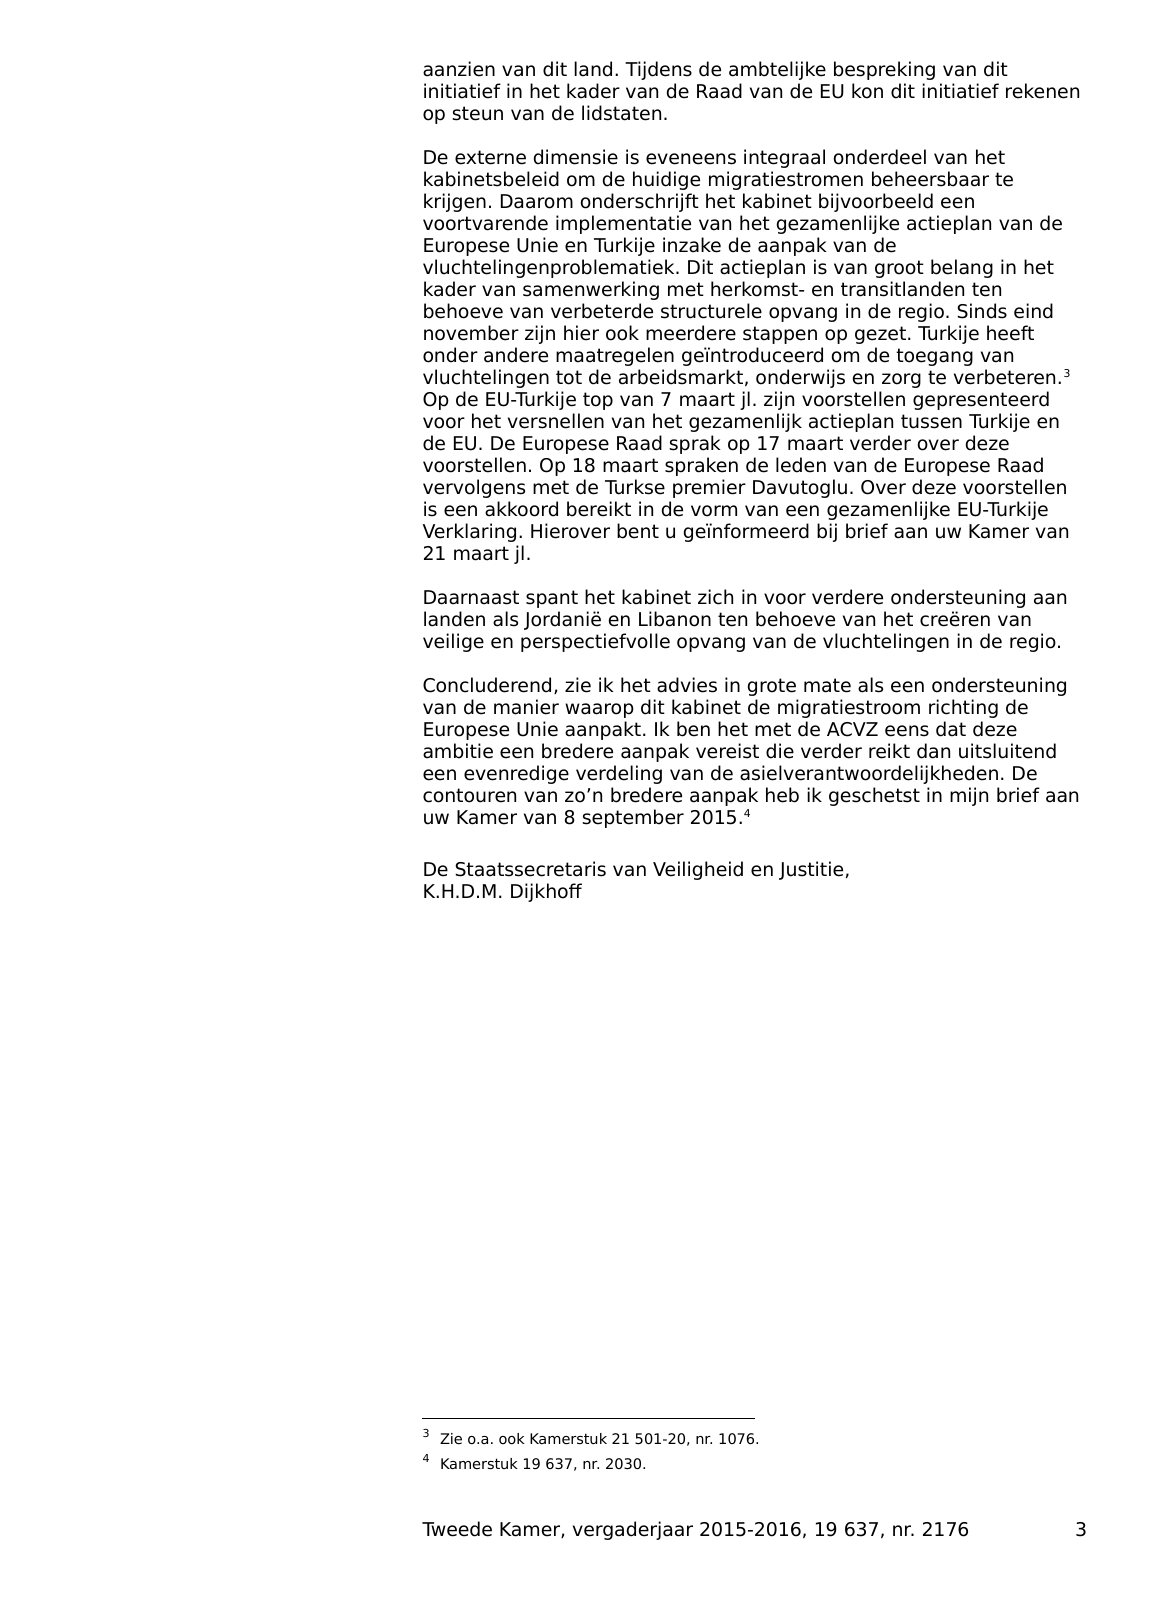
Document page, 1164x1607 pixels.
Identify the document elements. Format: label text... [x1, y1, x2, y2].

text De externe dimensie is eveneens integraal onderdeel van het kabinetsbeleid om de huidige migratiestromen beheersbaar te krijgen. Daarom onderschrijft het kabinet bijvoorbeeld een voortvarende implementatie van het gezamenlijke actieplan van de Europese Unie en Turkije inzake de aanpak van de vluchtelingenproblematiek. Dit actieplan is van groot belang in het kader van samenwerking met herkomst- en transitlanden ten behoeve van verbeterde structurele opvang in de regio. Sinds eind november zijn hier ook meerdere stappen op gezet. Turkije heeft onder andere maatregelen geïntroduceerd om de toegang van vluchtelingen tot de arbeidsmarkt, onderwijs en zorg te verbeteren. Op de EU-Turkije top van 7 maart jl. zijn voorstellen gepresenteerd voor het versnellen van het gezamenlijk actieplan tussen Turkije en de EU. De Europese Raad sprak op 17 maart verder over deze voorstellen. Op 18 maart spraken de leden van de Europese Raad vervolgens met de Turkse premier Davutoglu. Over deze voorstellen is een akkoord bereikt in de vorm van een gezamenlijke EU-Turkije Verklaring. Hierover bent u geïnformeerd bij brief aan uw Kamer van 21 maart jl. [422, 147, 1087, 565]
text Concluderend, zie ik het advies in grote mate als een ondersteuning van de manier waarop dit kabinet de migratiestroom richting de Europese Unie aanpakt. Ik ben het met de ACVZ eens dat deze ambitie een bredere aanpak vereist die verder reikt dan uitsluitend een evenredige verdeling van de asielverantwoordelijkheden. De contouren van zo’n bredere aanpak heb ik geschetst in mijn brief aan uw Kamer van 8 september 2015. [422, 675, 1087, 829]
text Zie o.a. ook Kamerstuk 21 501-20, nr. 1076. [422, 1427, 1087, 1449]
text Daarnaast spant het kabinet zich in voor verdere ondersteuning aan landen als Jordanië en Libanon ten behoeve van het creëren van veilige en perspectiefvolle opvang van de vluchtelingen in de regio. [422, 587, 1087, 653]
text Kamerstuk 19 637, nr. 2030. [422, 1452, 1087, 1474]
text aanzien van dit land. Tijdens de ambtelijke bespreking van dit initiatief in het kader van de Raad van de EU kon dit initiatief rekenen op steun van de lidstaten. [422, 59, 1087, 125]
text De Staatssecretaris van Veiligheid en Justitie, K.H.D.M. Dijkhoff [422, 859, 1087, 903]
